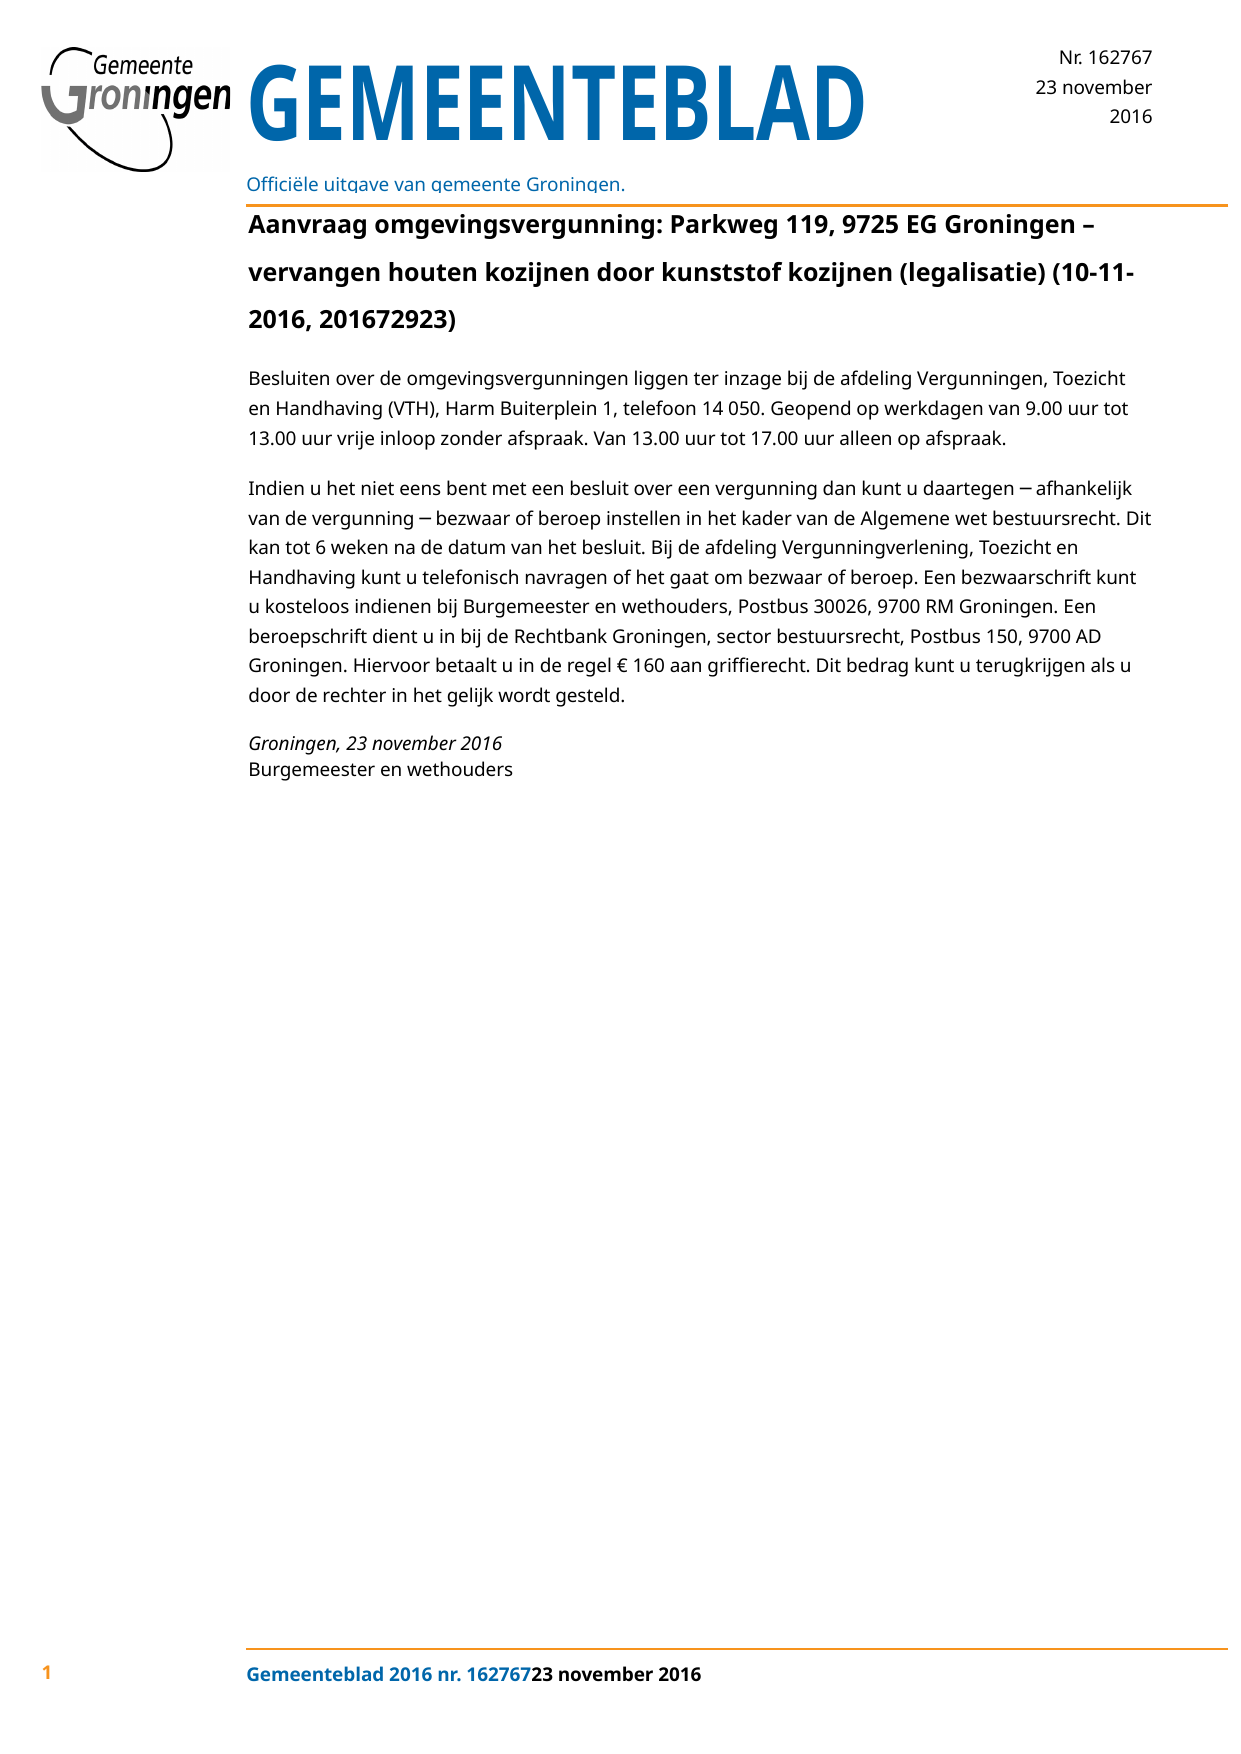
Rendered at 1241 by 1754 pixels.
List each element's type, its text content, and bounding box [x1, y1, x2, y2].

picture [41, 47, 231, 172]
text Indien u het niet eens bent met een besluit over een vergunning dan kunt u daartegen ─ afhankelijk van de vergunning ─ bezwaar of beroep instellen in het kader van de Algemene wet bestuursrecht. Dit kan tot 6 weken na de datum van het besluit. Bij de afdeling Vergunningverlening, Toezicht en Handhaving kunt u telefonisch navragen of het gaat om bezwaar of beroep. Een bezwaarschrift kunt u kosteloos indienen bij Burgemeester en wethouders, Postbus 30026, 9700 RM Groningen. Een beroepschrift dient u in bij de Rechtbank Groningen, sector bestuursrecht, Postbus 150, 9700 AD Groningen. Hiervoor betaalt u in de regel € 160 aan griffierecht. Dit bedrag kunt u terugkrijgen als u door de rechter in het gelijk wordt gesteld. [248, 475, 1152, 708]
text Besluiten over de omgevingsvergunningen liggen ter inzage bij de afdeling Vergunningen, Toezicht en Handhaving (VTH), Harm Buiterplein 1, telefoon 14 050. Geopend op werkdagen van 9.00 uur tot 13.00 uur vrije inloop zonder afspraak. Van 13.00 uur tot 17.00 uur alleen op afspraak. [248, 366, 1152, 450]
text Aanvraag omgevingsvergunning: Parkweg 119, 9725 EG Groningen – vervangen houten kozijnen door kunststof kozijnen (legalisatie) (10-11-2016, 201672923) [248, 207, 1152, 336]
text Burgemeester en wethouders [248, 756, 1152, 781]
text Groningen, 23 november 2016 [248, 730, 1152, 756]
